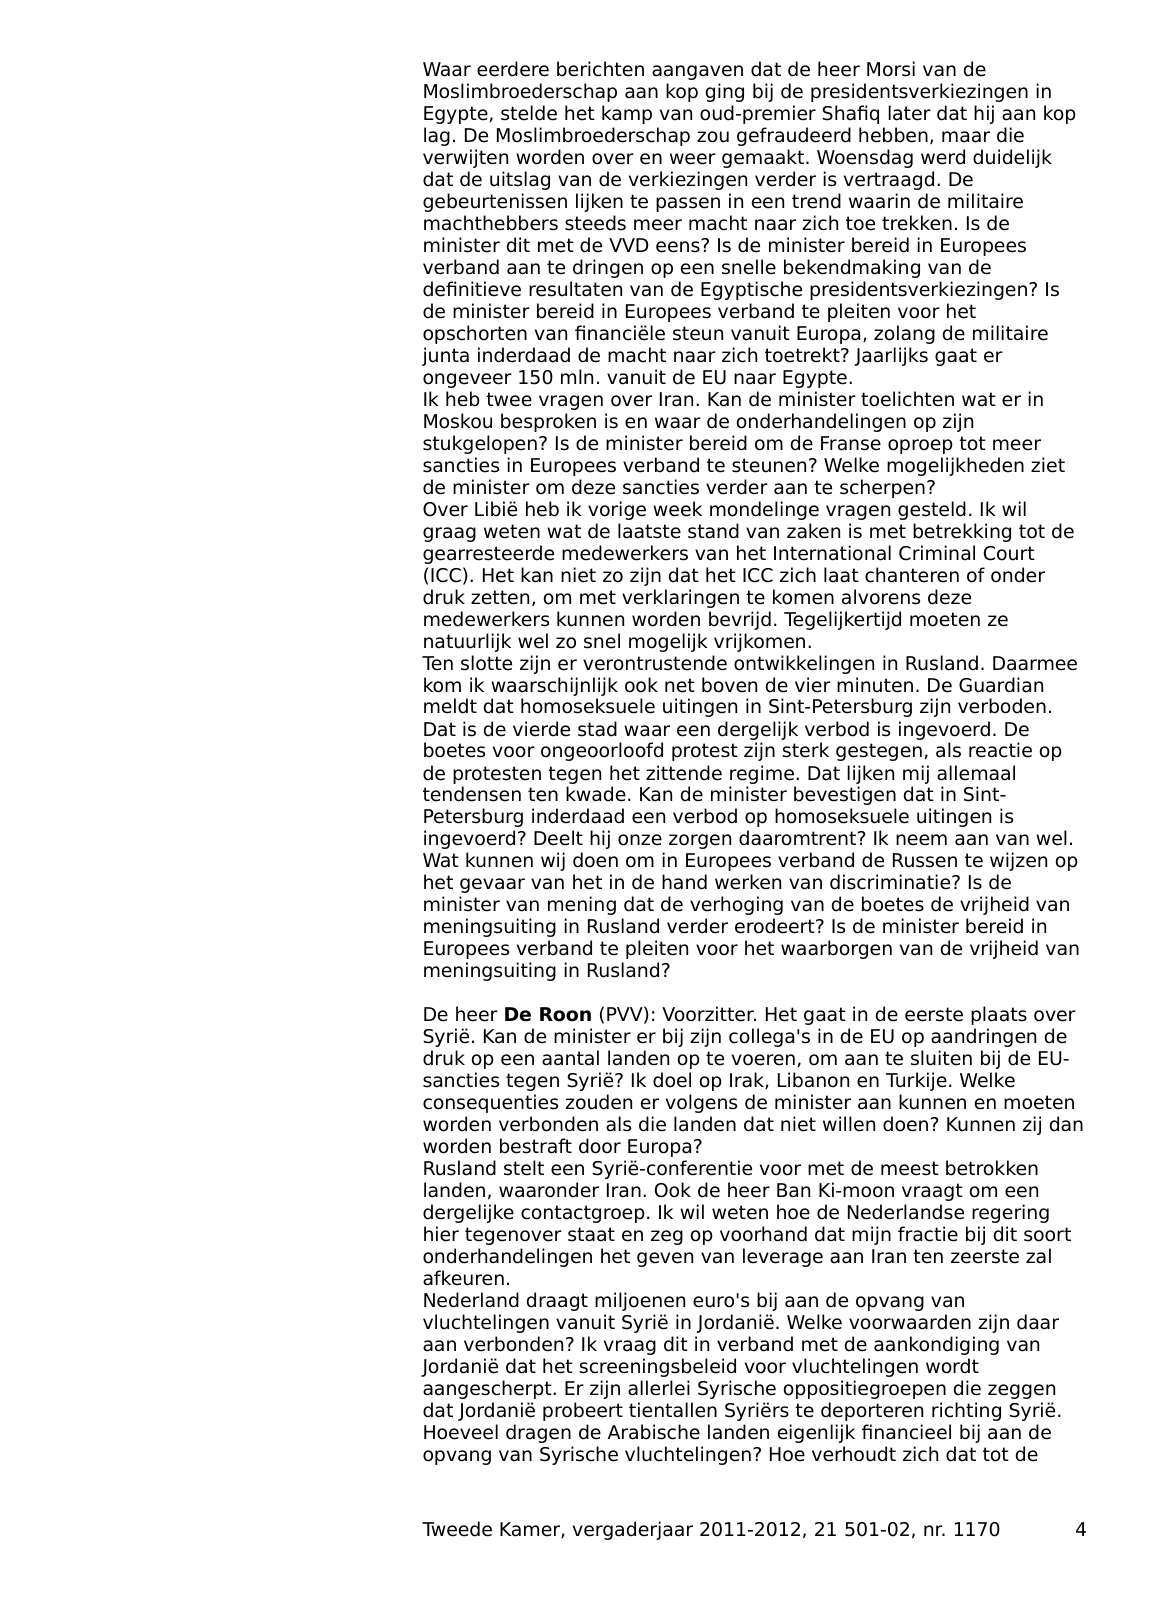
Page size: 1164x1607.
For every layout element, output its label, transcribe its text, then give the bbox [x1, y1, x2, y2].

text De heer De Roon (PVV): Voorzitter. Het gaat in de eerste plaats over Syrië. Kan de minister er bij zijn collega's in de EU op aandringen de druk op een aantal landen op te voeren, om aan te sluiten bij de EU-sancties tegen Syrië? Ik doel op Irak, Libanon en Turkije. Welke consequenties zouden er volgens de minister aan kunnen en moeten worden verbonden als die landen dat niet willen doen? Kunnen zij dan worden bestraft door Europa? [422, 1004, 1087, 1158]
text Rusland stelt een Syrië-conferentie voor met de meest betrokken landen, waaronder Iran. Ook de heer Ban Ki-moon vraagt om een dergelijke contactgroep. Ik wil weten hoe de Nederlandse regering hier tegenover staat en zeg op voorhand dat mijn fractie bij dit soort onderhandelingen het geven van leverage aan Iran ten zeerste zal afkeuren. [422, 1158, 1087, 1290]
text Nederland draagt miljoenen euro's bij aan de opvang van vluchtelingen vanuit Syrië in Jordanië. Welke voorwaarden zijn daar aan verbonden? Ik vraag dit in verband met de aankondiging van Jordanië dat het screeningsbeleid voor vluchtelingen wordt aangescherpt. Er zijn allerlei Syrische oppositiegroepen die zeggen dat Jordanië probeert tientallen Syriërs te deporteren richting Syrië. Hoeveel dragen de Arabische landen eigenlijk financieel bij aan de opvang van Syrische vluchtelingen? Hoe verhoudt zich dat tot de [422, 1290, 1087, 1466]
text Over Libië heb ik vorige week mondelinge vragen gesteld. Ik wil graag weten wat de laatste stand van zaken is met betrekking tot de gearresteerde medewerkers van het International Criminal Court (ICC). Het kan niet zo zijn dat het ICC zich laat chanteren of onder druk zetten, om met verklaringen te komen alvorens deze medewerkers kunnen worden bevrijd. Tegelijkertijd moeten ze natuurlijk wel zo snel mogelijk vrijkomen. [422, 499, 1087, 652]
text Waar eerdere berichten aangaven dat de heer Morsi van de Moslimbroederschap aan kop ging bij de presidentsverkiezingen in Egypte, stelde het kamp van oud-premier Shafiq later dat hij aan kop lag. De Moslimbroederschap zou gefraudeerd hebben, maar die verwijten worden over en weer gemaakt. Woensdag werd duidelijk dat de uitslag van de verkiezingen verder is vertraagd. De gebeurtenissen lijken te passen in een trend waarin de militaire machthebbers steeds meer macht naar zich toe trekken. Is de minister dit met de VVD eens? Is de minister bereid in Europees verband aan te dringen op een snelle bekendmaking van de definitieve resultaten van de Egyptische presidentsverkiezingen? Is de minister bereid in Europees verband te pleiten voor het opschorten van financiële steun vanuit Europa, zolang de militaire junta inderdaad de macht naar zich toetrekt? Jaarlijks gaat er ongeveer 150 mln. vanuit de EU naar Egypte. [422, 59, 1087, 389]
text Ik heb twee vragen over Iran. Kan de minister toelichten wat er in Moskou besproken is en waar de onderhandelingen op zijn stukgelopen? Is de minister bereid om de Franse oproep tot meer sancties in Europees verband te steunen? Welke mogelijkheden ziet de minister om deze sancties verder aan te scherpen? [422, 389, 1087, 499]
text Ten slotte zijn er verontrustende ontwikkelingen in Rusland. Daarmee kom ik waarschijnlijk ook net boven de vier minuten. De Guardian meldt dat homoseksuele uitingen in Sint-Petersburg zijn verboden. Dat is de vierde stad waar een dergelijk verbod is ingevoerd. De boetes voor ongeoorloofd protest zijn sterk gestegen, als reactie op de protesten tegen het zittende regime. Dat lijken mij allemaal tendensen ten kwade. Kan de minister bevestigen dat in Sint-Petersburg inderdaad een verbod op homoseksuele uitingen is ingevoerd? Deelt hij onze zorgen daaromtrent? Ik neem aan van wel. Wat kunnen wij doen om in Europees verband de Russen te wijzen op het gevaar van het in de hand werken van discriminatie? Is de minister van mening dat de verhoging van de boetes de vrijheid van meningsuiting in Rusland verder erodeert? Is de minister bereid in Europees verband te pleiten voor het waarborgen van de vrijheid van meningsuiting in Rusland? [422, 652, 1087, 982]
